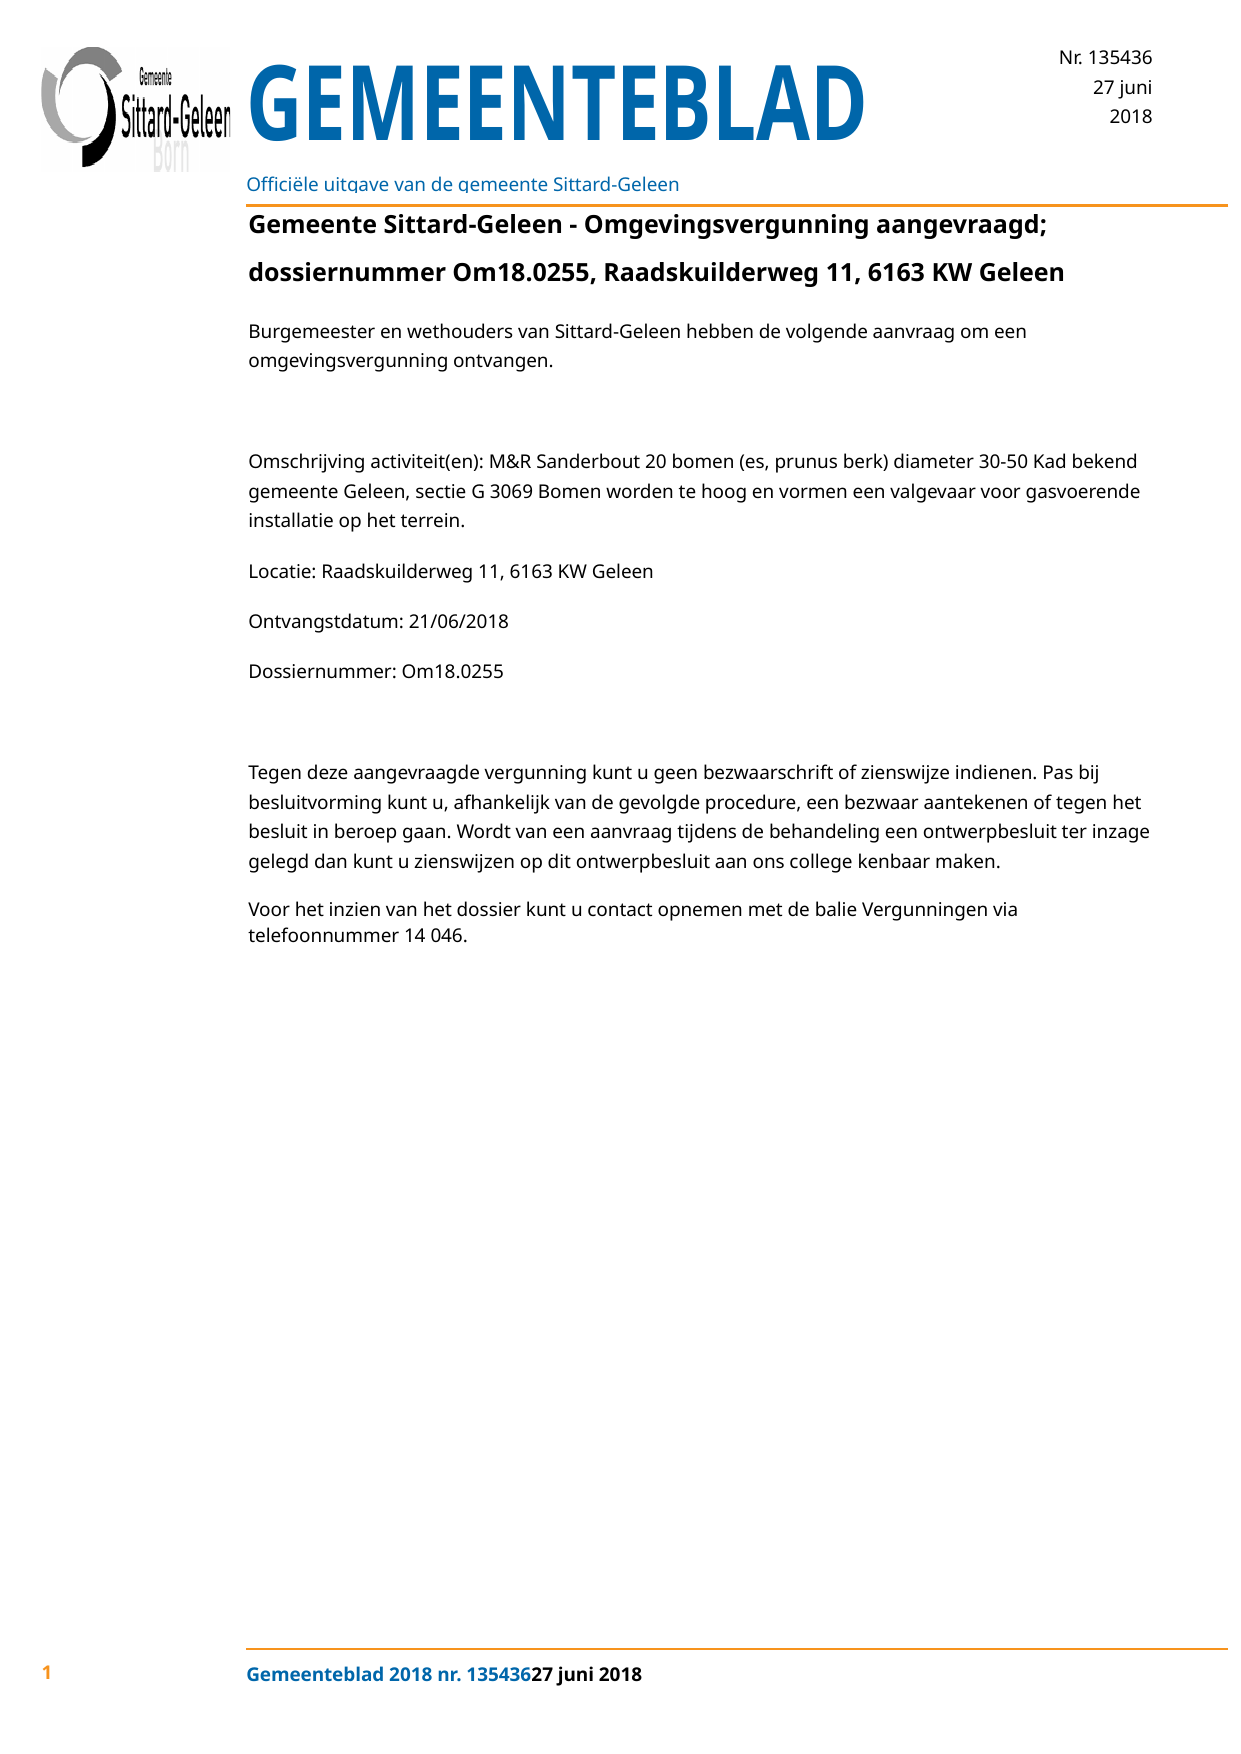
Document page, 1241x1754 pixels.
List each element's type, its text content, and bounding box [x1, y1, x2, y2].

text Ontvangstdatum: 21/06/2018 [248, 608, 1152, 634]
text Dossiernummer: Om18.0255 [248, 659, 1152, 684]
text Tegen deze aangevraagde vergunning kunt u geen bezwaarschrift of zienswijze indienen. Pas bij besluitvorming kunt u, afhankelijk van de gevolgde procedure, een bezwaar aantekenen of tegen het besluit in beroep gaan. Wordt van een aanvraag tijdens de behandeling een ontwerpbesluit ter inzage gelegd dan kunt u zienswijzen op dit ontwerpbesluit aan ons college kenbaar maken. [248, 759, 1152, 874]
text Voor het inzien van het dossier kunt u contact opnemen met de balie Vergunningen via telefoonnummer 14 046. [248, 896, 1152, 948]
text Gemeente Sittard-Geleen - Omgevingsvergunning aangevraagd; dossiernummer Om18.0255, Raadskuilderweg 11, 6163 KW Geleen [248, 207, 1152, 288]
text Locatie: Raadskuilderweg 11, 6163 KW Geleen [248, 558, 1152, 584]
picture [41, 47, 231, 172]
text Burgemeester en wethouders van Sittard-Geleen hebben de volgende aanvraag om een omgevingsvergunning ontvangen. [248, 318, 1152, 373]
text Omschrijving activiteit(en): M&R Sanderbout 20 bomen (es, prunus berk) diameter 30-50 Kad bekend gemeente Geleen, sectie G 3069 Bomen worden te hoog en vormen een valgevaar voor gasvoerende installatie op het terrein. [248, 448, 1152, 533]
